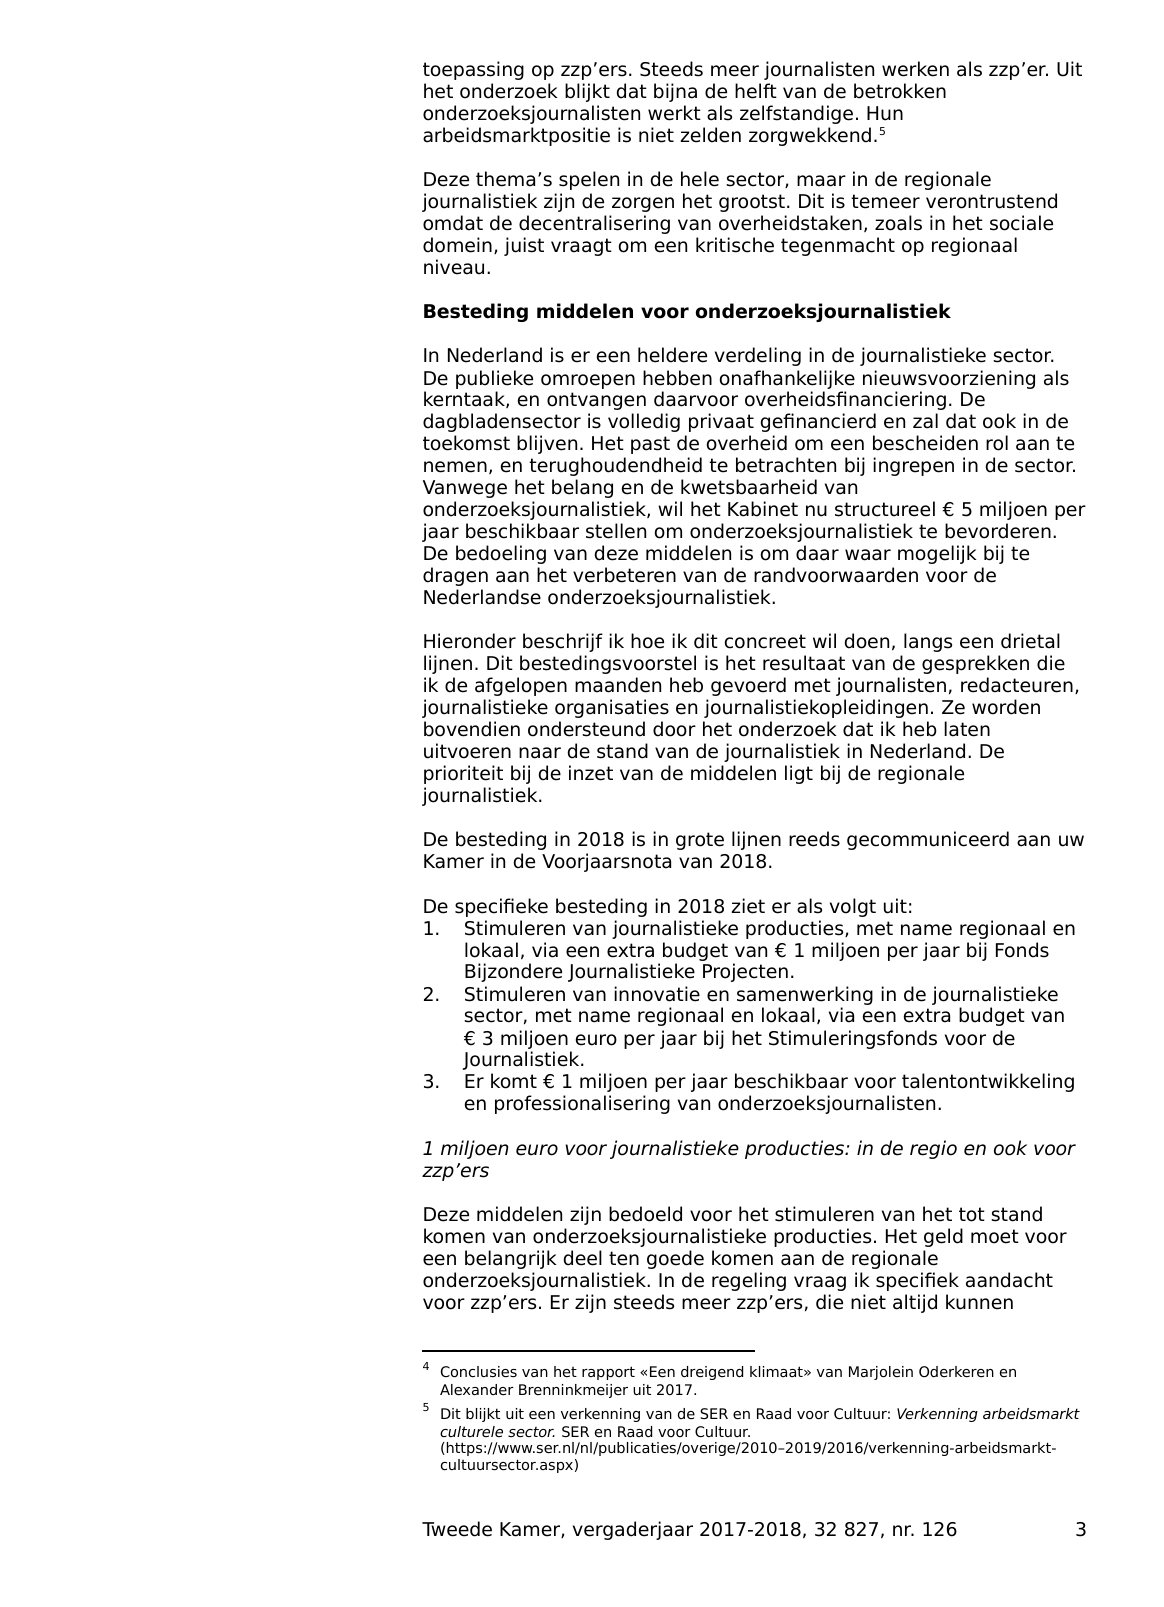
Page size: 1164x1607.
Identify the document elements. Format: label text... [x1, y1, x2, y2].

text Deze middelen zijn bedoeld voor het stimuleren van het tot stand komen van onderzoeksjournalistieke producties. Het geld moet voor een belangrijk deel ten goede komen aan de regionale onderzoeksjournalistiek. In de regeling vraag ik specifiek aandacht voor zzp’ers. Er zijn steeds meer zzp’ers, die niet altijd kunnen [422, 1204, 1087, 1313]
text Hieronder beschrijf ik hoe ik dit concreet wil doen, langs een drietal lijnen. Dit bestedingsvoorstel is het resultaat van de gesprekken die ik de afgelopen maanden heb gevoerd met journalisten, redacteuren, journalistieke organisaties en journalistiekopleidingen. Ze worden bovendien ondersteund door het onderzoek dat ik heb laten uitvoeren naar de stand van de journalistiek in Nederland. De prioriteit bij de inzet van de middelen ligt bij de regionale journalistiek. [422, 631, 1087, 807]
text Conclusies van het rapport «Een dreigend klimaat» van Marjolein Oderkeren en Alexander Brenninkmeijer uit 2017. [422, 1360, 1087, 1399]
text In Nederland is er een heldere verdeling in de journalistieke sector. De publieke omroepen hebben onafhankelijke nieuwsvoorziening als kerntaak, en ontvangen daarvoor overheidsfinanciering. De dagbladensector is volledig privaat gefinancierd en zal dat ook in de toekomst blijven. Het past de overheid om een bescheiden rol aan te nemen, en terughoudendheid te betrachten bij ingrepen in de sector. Vanwege het belang en de kwetsbaarheid van onderzoeksjournalistiek, wil het Kabinet nu structureel € 5 miljoen per jaar beschikbaar stellen om onderzoeksjournalistiek te bevorderen. De bedoeling van deze middelen is om daar waar mogelijk bij te dragen aan het verbeteren van de randvoorwaarden voor de Nederlandse onderzoeksjournalistiek. [422, 345, 1087, 609]
subtitle Besteding middelen voor onderzoeksjournalistiek [422, 301, 1087, 323]
text Dit blijkt uit een verkenning van de SER en Raad voor Cultuur: Verkenning arbeidsmarkt culturele sector. SER en Raad voor Cultuur. (https://www.ser.nl/nl/publicaties/overige/2010–2019/2016/verkenning-arbeidsmarkt-cultuursector.aspx) [422, 1402, 1087, 1474]
text 2. Stimuleren van innovatie en samenwerking in de journalistieke sector, met name regionaal en lokaal, via een extra budget van € 3 miljoen euro per jaar bij het Stimuleringsfonds voor de Journalistiek. [422, 983, 1087, 1071]
subtitle 1 miljoen euro voor journalistieke producties: in de regio en ook voor zzp’ers [422, 1137, 1087, 1181]
text Deze thema’s spelen in de hele sector, maar in de regionale journalistiek zijn de zorgen het grootst. Dit is temeer verontrustend omdat de decentralisering van overheidstaken, zoals in het sociale domein, juist vraagt om een kritische tegenmacht op regionaal niveau. [422, 169, 1087, 279]
text 1. Stimuleren van journalistieke producties, met name regionaal en lokaal, via een extra budget van € 1 miljoen per jaar bij Fonds Bijzondere Journalistieke Projecten. [422, 917, 1087, 983]
text 3. Er komt € 1 miljoen per jaar beschikbaar voor talentontwikkeling en professionalisering van onderzoeksjournalisten. [422, 1071, 1087, 1115]
text De besteding in 2018 is in grote lijnen reeds gecommuniceerd aan uw Kamer in de Voorjaarsnota van 2018. [422, 829, 1087, 873]
text toepassing op zzp’ers. Steeds meer journalisten werken als zzp’er. Uit het onderzoek blijkt dat bijna de helft van de betrokken onderzoeksjournalisten werkt als zelfstandige. Hun arbeidsmarktpositie is niet zelden zorgwekkend. [422, 59, 1087, 147]
text De specifieke besteding in 2018 ziet er als volgt uit: [422, 896, 1087, 917]
